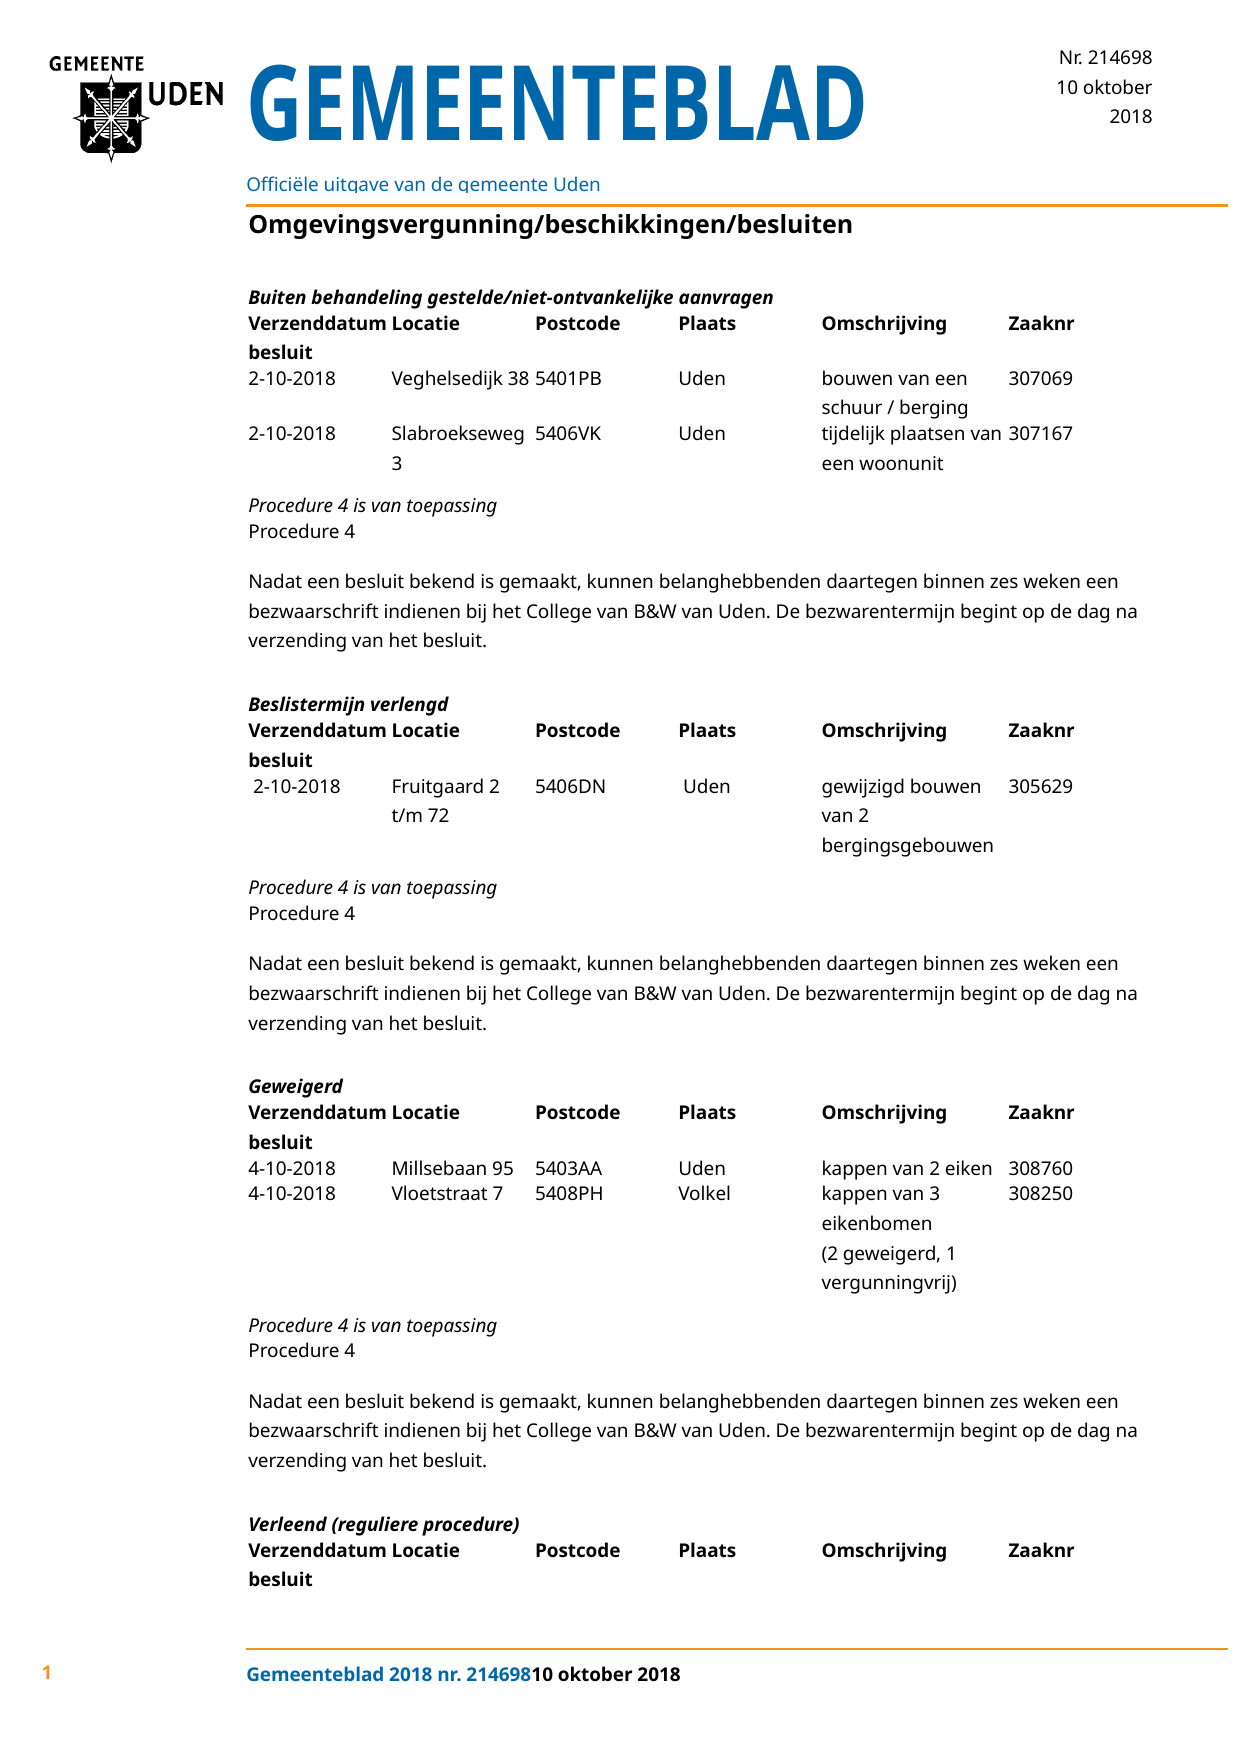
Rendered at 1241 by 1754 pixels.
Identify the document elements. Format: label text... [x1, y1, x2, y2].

text Nadat een besluit bekend is gemaakt, kunnen belanghebbenden daartegen binnen zes weken een bezwaarschrift indienen bij het College van B&W van Uden. De bezwarentermijn begint op de dag na verzending van het besluit. [248, 1388, 1152, 1473]
text Procedure 4 [248, 1338, 1152, 1363]
table_cell 2-10-2018 [248, 365, 391, 420]
table_cell Uden [678, 420, 821, 476]
table_header Locatie [391, 718, 535, 773]
text Procedure 4 [248, 900, 1152, 926]
table_cell Uden [678, 365, 821, 420]
table_cell 2-10-2018 [248, 773, 391, 858]
table_cell 5403AA [535, 1155, 678, 1181]
table_cell kappen van 2 eiken [821, 1155, 1008, 1181]
text Nadat een besluit bekend is gemaakt, kunnen belanghebbenden daartegen binnen zes weken een bezwaarschrift indienen bij het College van B&W van Uden. De bezwarentermijn begint op de dag na verzending van het besluit. [248, 568, 1152, 653]
table_header Locatie [391, 1537, 535, 1592]
table_cell 308250 [1008, 1181, 1152, 1295]
table_header Plaats [678, 310, 821, 365]
table_cell Veghelsedijk 38 [391, 365, 535, 420]
table_header Omschrijving [821, 1537, 1008, 1592]
text Procedure 4 is van toepassing [248, 492, 1152, 518]
text Omgevingsvergunning/beschikkingen/besluiten [248, 207, 1152, 241]
table_cell Fruitgaard 2 t/m 72 [391, 773, 535, 858]
table_header Zaaknr [1008, 1100, 1152, 1155]
table_cell 5406VK [535, 420, 678, 476]
text Verleend (reguliere procedure) [248, 1511, 1152, 1537]
table_header Locatie [391, 1100, 535, 1155]
text Geweigerd [248, 1074, 1152, 1099]
table_header Verzenddatum besluit [248, 1100, 391, 1155]
table_header Locatie [391, 310, 535, 365]
table_cell 307069 [1008, 365, 1152, 420]
table_header Postcode [535, 310, 678, 365]
table_cell Millsebaan 95 [391, 1155, 535, 1181]
table_header Postcode [535, 1100, 678, 1155]
table_header Zaaknr [1008, 1537, 1152, 1592]
table_header Plaats [678, 1537, 821, 1592]
table_cell tijdelijk plaatsen van een woonunit [821, 420, 1008, 476]
table_header Zaaknr [1008, 310, 1152, 365]
text Procedure 4 is van toepassing [248, 874, 1152, 900]
table_cell kappen van 3 eikenbomen (2 geweigerd, 1 vergunningvrij) [821, 1181, 1008, 1295]
table_cell bouwen van een schuur / berging [821, 365, 1008, 420]
text Buiten behandeling gestelde/niet-ontvankelijke aanvragen [248, 284, 1152, 309]
table_cell 5401PB [535, 365, 678, 420]
text Procedure 4 is van toepassing [248, 1312, 1152, 1338]
table_cell 5406DN [535, 773, 678, 858]
table_header Omschrijving [821, 718, 1008, 773]
table_header Plaats [678, 718, 821, 773]
table_cell Uden [678, 773, 821, 858]
table_cell 5408PH [535, 1181, 678, 1295]
table_cell gewijzigd bouwen van 2 bergingsgebouwen [821, 773, 1008, 858]
table_cell Uden [678, 1155, 821, 1181]
text Beslistermijn verlengd [248, 692, 1152, 717]
table_header Postcode [535, 718, 678, 773]
table_cell Vloetstraat 7 [391, 1181, 535, 1295]
table_header Zaaknr [1008, 718, 1152, 773]
table_header Verzenddatum besluit [248, 1537, 391, 1592]
table_cell 308760 [1008, 1155, 1152, 1181]
table_cell Slabroekseweg 3 [391, 420, 535, 476]
table_header Omschrijving [821, 1100, 1008, 1155]
table_cell 307167 [1008, 420, 1152, 476]
table_header Verzenddatum besluit [248, 310, 391, 365]
table_cell 2-10-2018 [248, 420, 391, 476]
table_header Verzenddatum besluit [248, 718, 391, 773]
picture [41, 47, 231, 172]
table_cell 4-10-2018 [248, 1155, 391, 1181]
text Procedure 4 [248, 518, 1152, 544]
table_header Plaats [678, 1100, 821, 1155]
table_header Postcode [535, 1537, 678, 1592]
text Nadat een besluit bekend is gemaakt, kunnen belanghebbenden daartegen binnen zes weken een bezwaarschrift indienen bij het College van B&W van Uden. De bezwarentermijn begint op de dag na verzending van het besluit. [248, 951, 1152, 1036]
table_cell 4-10-2018 [248, 1181, 391, 1295]
table_cell 305629 [1008, 773, 1152, 858]
table_cell Volkel [678, 1181, 821, 1295]
table_header Omschrijving [821, 310, 1008, 365]
